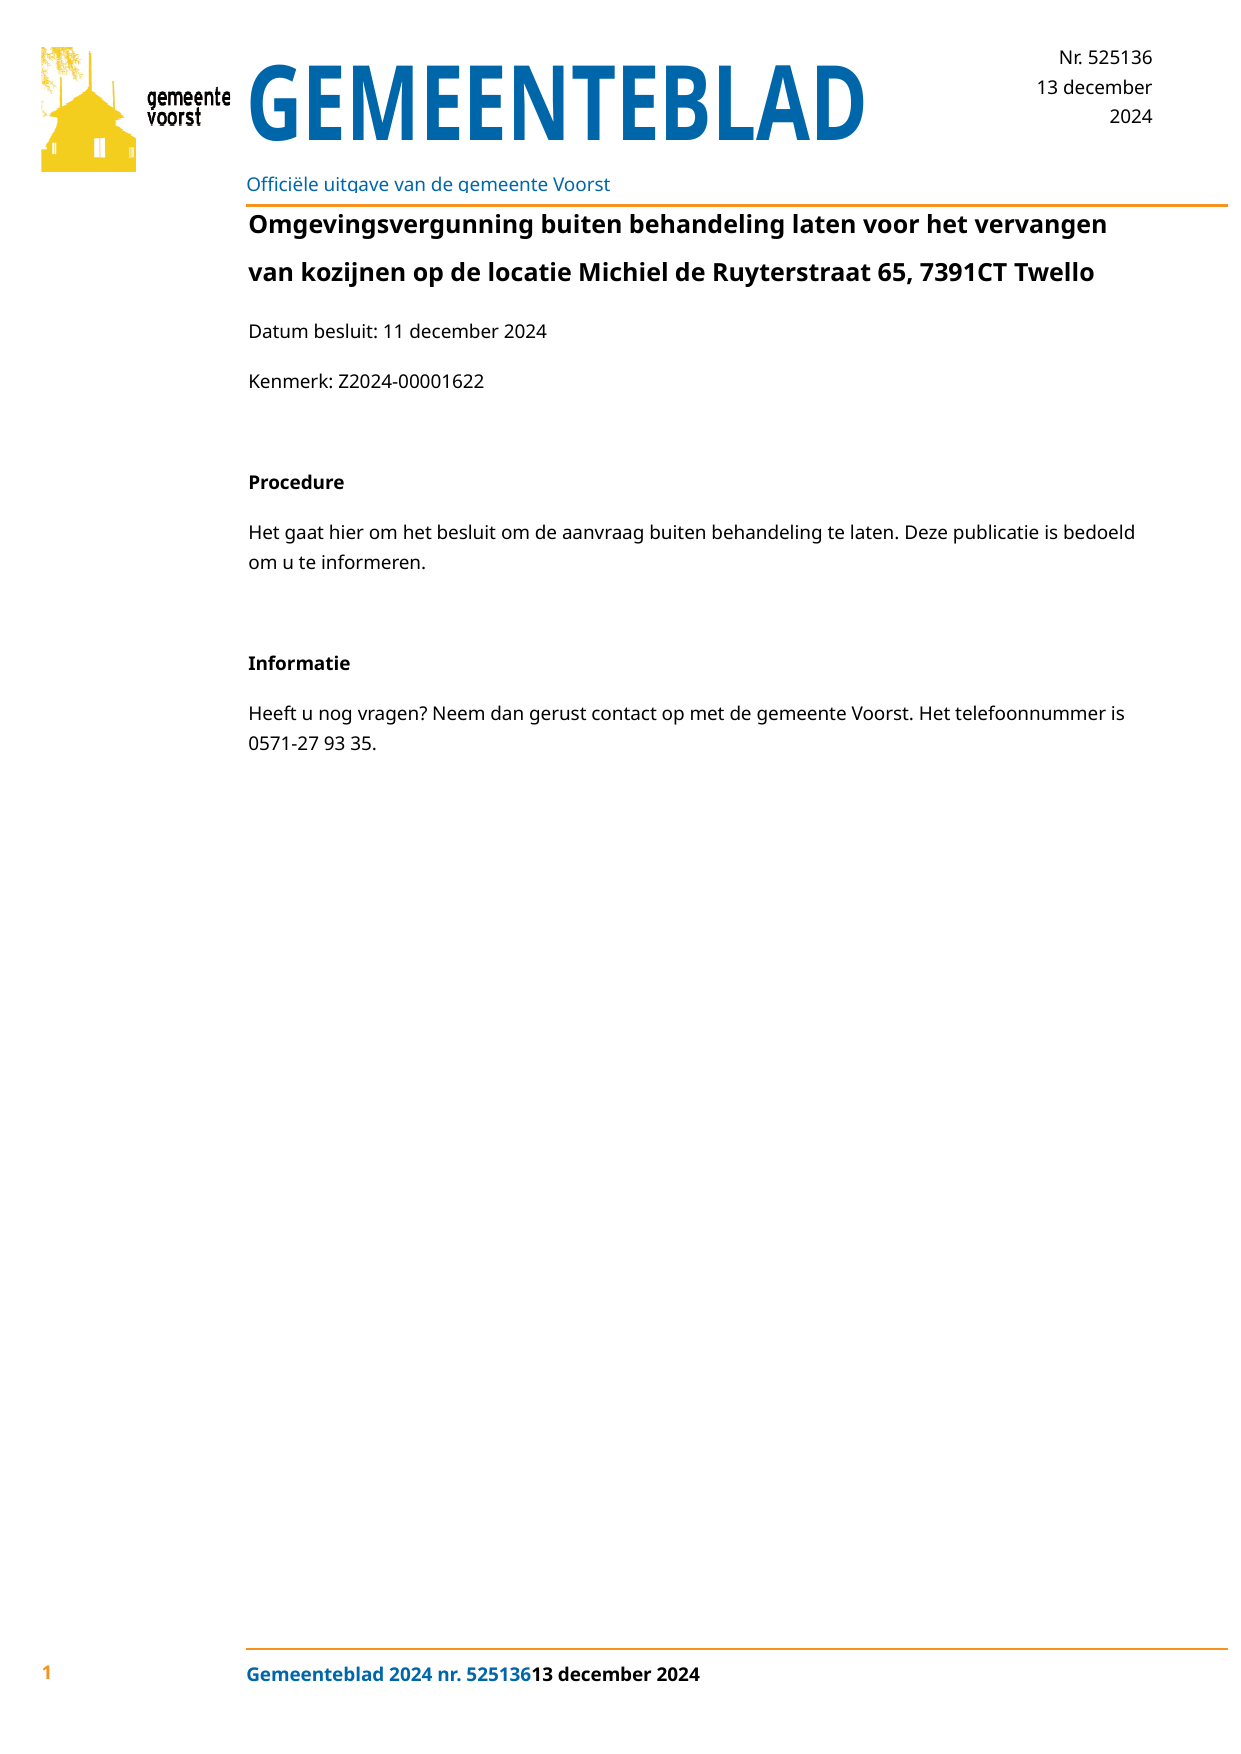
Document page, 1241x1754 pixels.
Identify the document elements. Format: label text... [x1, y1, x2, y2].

text Datum besluit: 11 december 2024 [248, 318, 1152, 344]
text Kenmerk: Z2024-00001622 [248, 368, 1152, 394]
text Procedure [248, 469, 1152, 495]
text Het gaat hier om het besluit om de aanvraag buiten behandeling te laten. Deze publicatie is bedoeld om u te informeren. [248, 519, 1152, 575]
text Informatie [248, 650, 1152, 676]
text Heeft u nog vragen? Neem dan gerust contact op met de gemeente Voorst. Het telefoonnummer is 0571-27 93 35. [248, 700, 1152, 756]
picture [41, 47, 231, 172]
text Omgevingsvergunning buiten behandeling laten voor het vervangen van kozijnen op de locatie Michiel de Ruyterstraat 65, 7391CT Twello [248, 207, 1152, 288]
